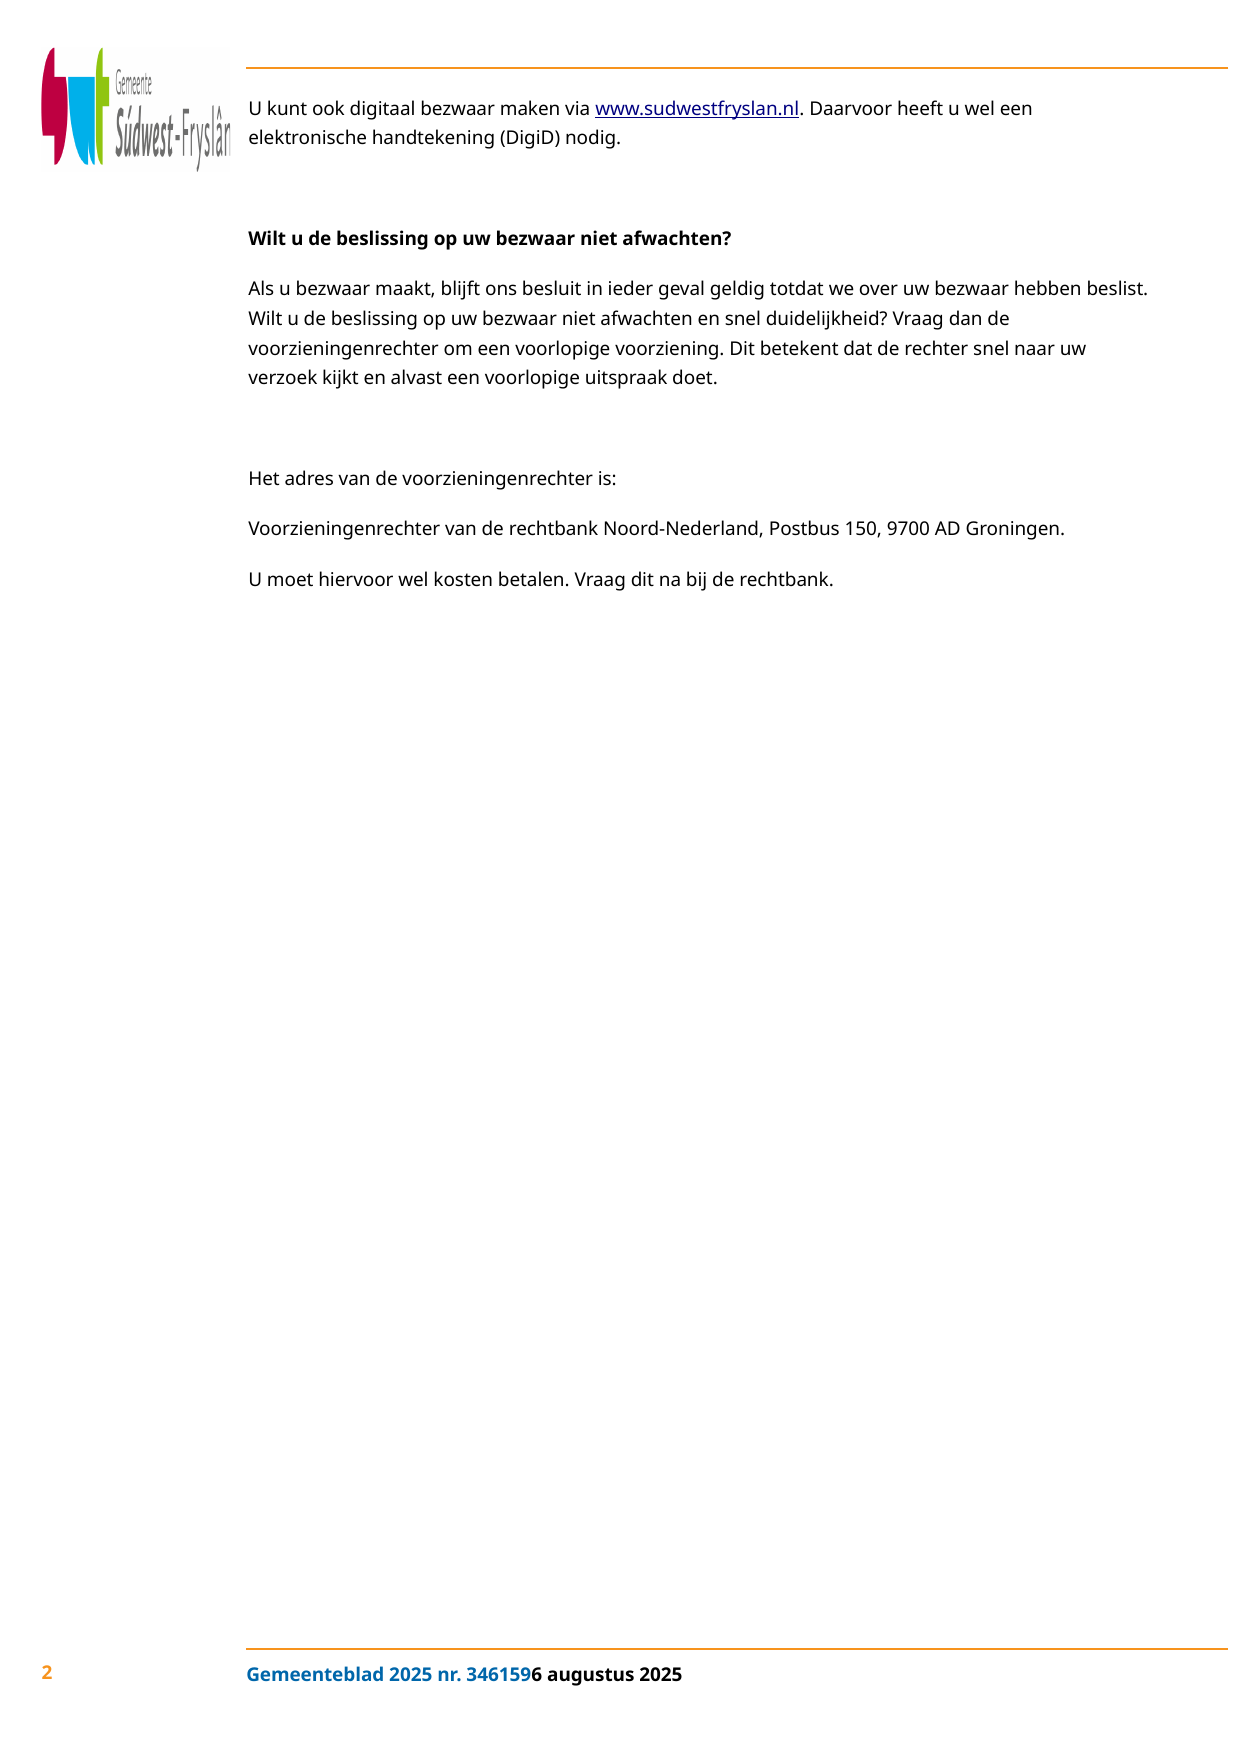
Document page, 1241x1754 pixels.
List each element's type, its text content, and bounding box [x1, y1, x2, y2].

text Als u bezwaar maakt, blijft ons besluit in ieder geval geldig totdat we over uw bezwaar hebben beslist. Wilt u de beslissing op uw bezwaar niet afwachten en snel duidelijkheid? Vraag dan de voorzieningenrechter om een voorlopige voorziening. Dit betekent dat de rechter snel naar uw verzoek kijkt en alvast een voorlopige uitspraak doet. [248, 276, 1152, 390]
picture [41, 47, 231, 172]
text Voorzieningenrechter van de rechtbank Noord-Nederland, Postbus 150, 9700 AD Groningen. [248, 516, 1152, 541]
text U kunt ook digitaal bezwaar maken via www.sudwestfryslan.nl. Daarvoor heeft u wel een elektronische handtekening (DigiD) nodig. [248, 95, 1152, 150]
text Wilt u de beslissing op uw bezwaar niet afwachten? [248, 225, 1152, 251]
text U moet hiervoor wel kosten betalen. Vraag dit na bij de rechtbank. [248, 566, 1152, 592]
text Het adres van de voorzieningenrechter is: [248, 465, 1152, 491]
